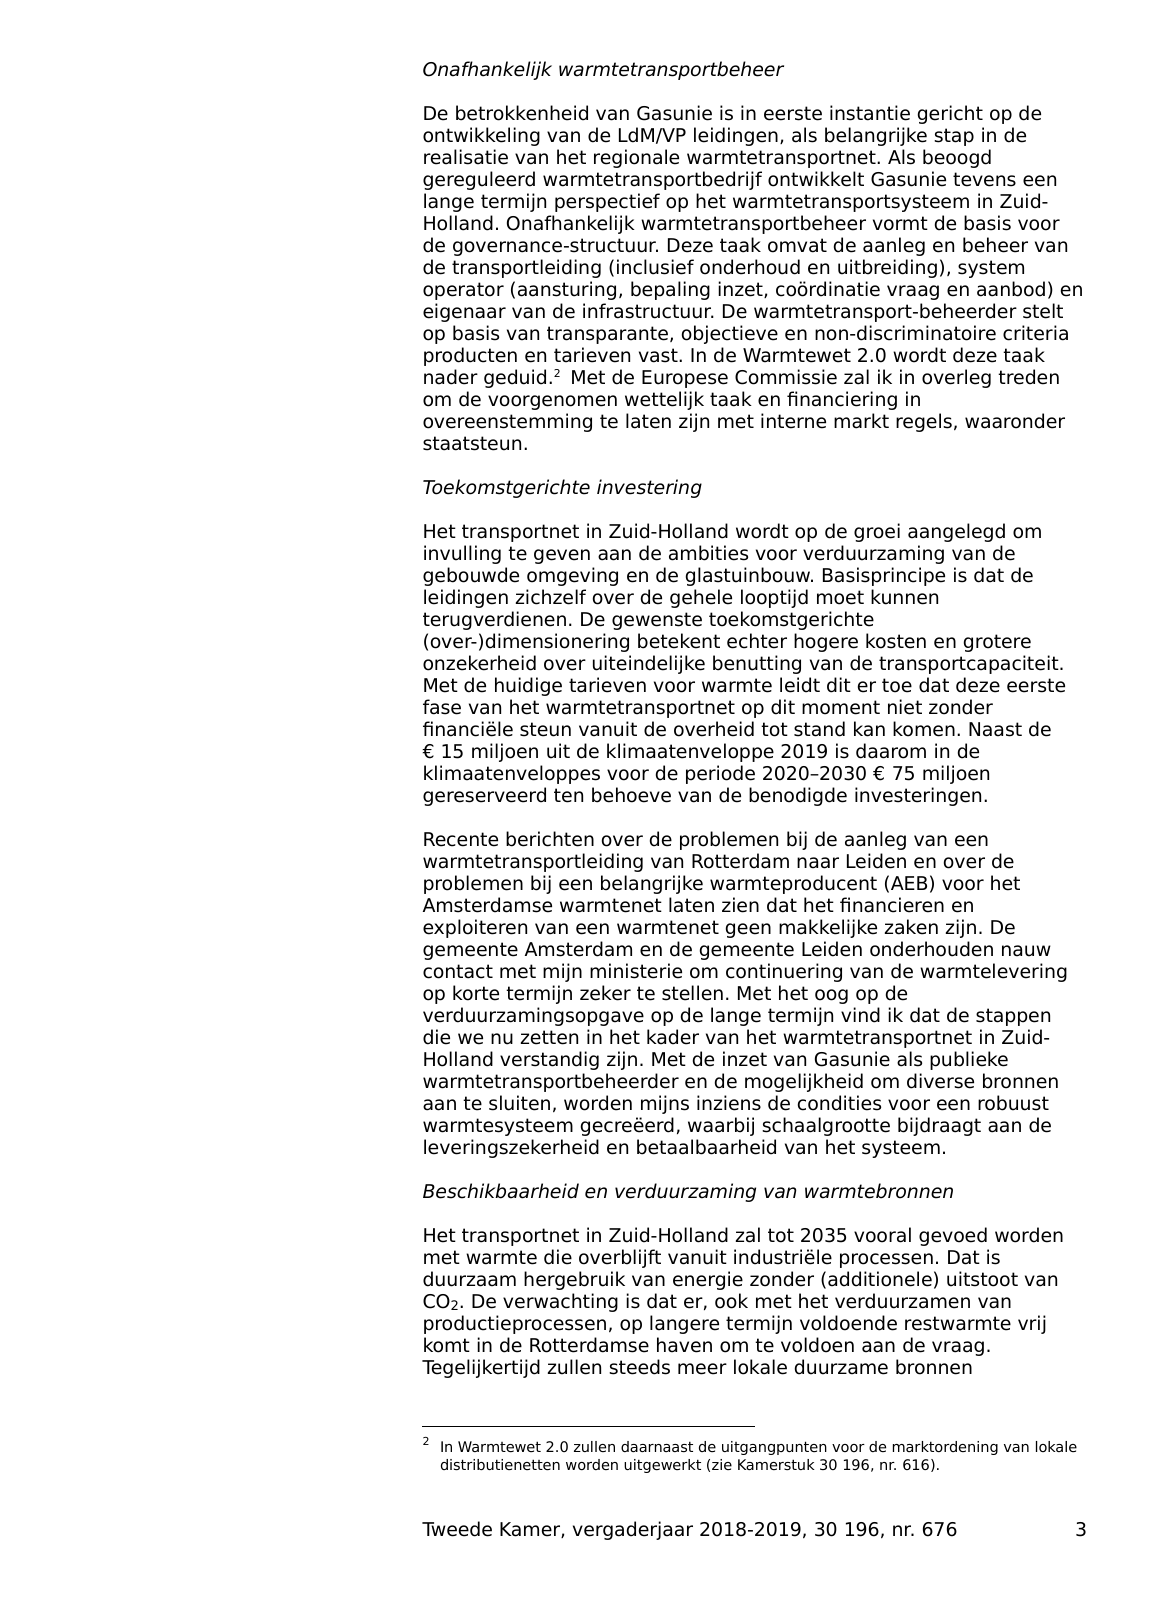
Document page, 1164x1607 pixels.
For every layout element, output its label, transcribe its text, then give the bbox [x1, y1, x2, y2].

subtitle Toekomstgerichte investering [422, 477, 1087, 499]
text Het transportnet in Zuid-Holland wordt op de groei aangelegd om invulling te geven aan de ambities voor verduurzaming van de gebouwde omgeving en de glastuinbouw. Basisprincipe is dat de leidingen zichzelf over de gehele looptijd moet kunnen terugverdienen. De gewenste toekomstgerichte (over-)dimensionering betekent echter hogere kosten en grotere onzekerheid over uiteindelijke benutting van de transportcapaciteit. Met de huidige tarieven voor warmte leidt dit er toe dat deze eerste fase van het warmtetransportnet op dit moment niet zonder financiële steun vanuit de overheid tot stand kan komen. Naast de € 15 miljoen uit de klimaatenveloppe 2019 is daarom in de klimaatenveloppes voor de periode 2020–2030 € 75 miljoen gereserveerd ten behoeve van de benodigde investeringen. [422, 521, 1087, 807]
text Recente berichten over de problemen bij de aanleg van een warmtetransportleiding van Rotterdam naar Leiden en over de problemen bij een belangrijke warmteproducent (AEB) voor het Amsterdamse warmtenet laten zien dat het financieren en exploiteren van een warmtenet geen makkelijke zaken zijn. De gemeente Amsterdam en de gemeente Leiden onderhouden nauw contact met mijn ministerie om continuering van de warmtelevering op korte termijn zeker te stellen. Met het oog op de verduurzamingsopgave op de lange termijn vind ik dat de stappen die we nu zetten in het kader van het warmtetransportnet in Zuid-Holland verstandig zijn. Met de inzet van Gasunie als publieke warmtetransportbeheerder en de mogelijkheid om diverse bronnen aan te sluiten, worden mijns inziens de condities voor een robuust warmtesysteem gecreëerd, waarbij schaalgrootte bijdraagt aan de leveringszekerheid en betaalbaarheid van het systeem. [422, 829, 1087, 1159]
subtitle Onafhankelijk warmtetransportbeheer [422, 59, 1087, 81]
subtitle Beschikbaarheid en verduurzaming van warmtebronnen [422, 1181, 1087, 1203]
text Het transportnet in Zuid-Holland zal tot 2035 vooral gevoed worden met warmte die overblijft vanuit industriële processen. Dat is duurzaam hergebruik van energie zonder (additionele) uitstoot van CO2. De verwachting is dat er, ook met het verduurzamen van productieprocessen, op langere termijn voldoende restwarmte vrij komt in de Rotterdamse haven om te voldoen aan de vraag. Tegelijkertijd zullen steeds meer lokale duurzame bronnen [422, 1225, 1087, 1379]
text In Warmtewet 2.0 zullen daarnaast de uitgangpunten voor de marktordening van lokale distributienetten worden uitgewerkt (zie Kamerstuk 30 196, nr. 616). [422, 1435, 1087, 1474]
text De betrokkenheid van Gasunie is in eerste instantie gericht op de ontwikkeling van de LdM/VP leidingen, als belangrijke stap in de realisatie van het regionale warmtetransportnet. Als beoogd gereguleerd warmtetransportbedrijf ontwikkelt Gasunie tevens een lange termijn perspectief op het warmtetransportsysteem in Zuid-Holland. Onafhankelijk warmtetransportbeheer vormt de basis voor de governance-structuur. Deze taak omvat de aanleg en beheer van de transportleiding (inclusief onderhoud en uitbreiding), system operator (aansturing, bepaling inzet, coördinatie vraag en aanbod) en eigenaar van de infrastructuur. De warmtetransport-beheerder stelt op basis van transparante, objectieve en non-discriminatoire criteria producten en tarieven vast. In de Warmtewet 2.0 wordt deze taak nader geduid. Met de Europese Commissie zal ik in overleg treden om de voorgenomen wettelijk taak en financiering in overeenstemming te laten zijn met interne markt regels, waaronder staatsteun. [422, 103, 1087, 455]
